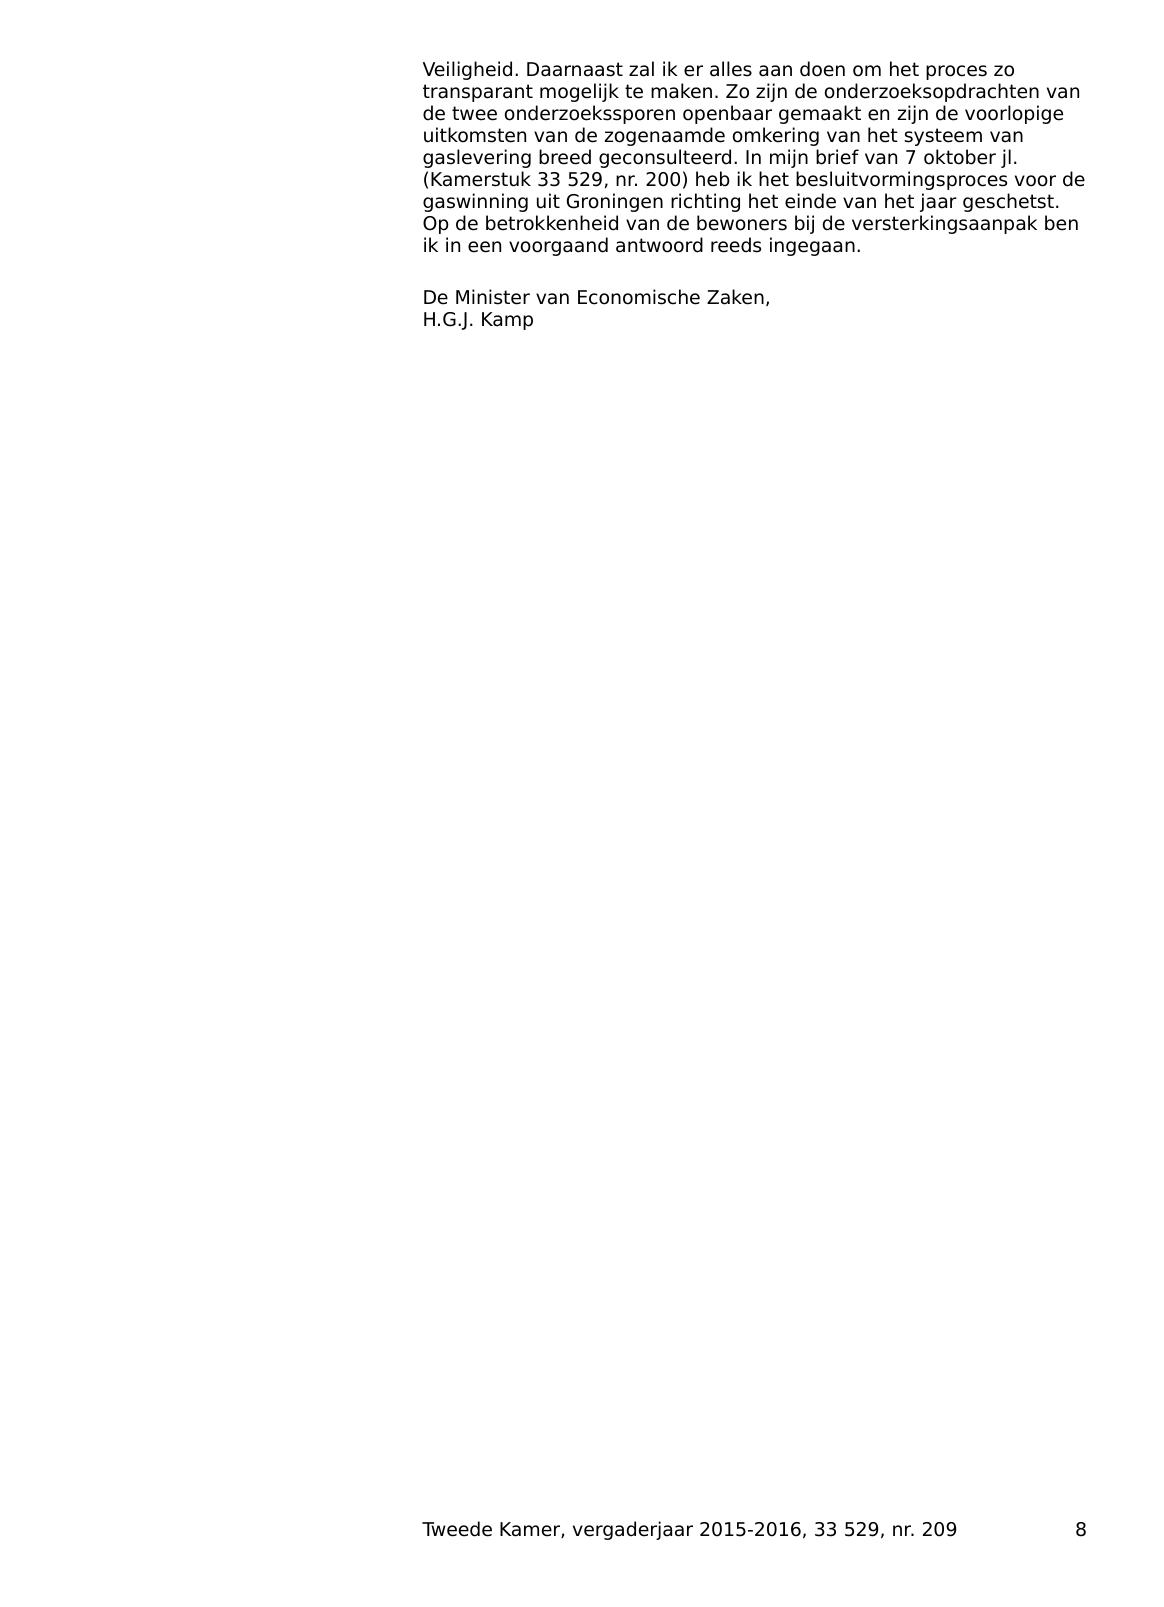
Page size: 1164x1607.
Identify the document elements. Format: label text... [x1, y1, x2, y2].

text Veiligheid. Daarnaast zal ik er alles aan doen om het proces zo transparant mogelijk te maken. Zo zijn de onderzoeksopdrachten van de twee onderzoekssporen openbaar gemaakt en zijn de voorlopige uitkomsten van de zogenaamde omkering van het systeem van gaslevering breed geconsulteerd. In mijn brief van 7 oktober jl. (Kamerstuk 33 529, nr. 200) heb ik het besluitvormingsproces voor de gaswinning uit Groningen richting het einde van het jaar geschetst. Op de betrokkenheid van de bewoners bij de versterkingsaanpak ben ik in een voorgaand antwoord reeds ingegaan. [422, 59, 1087, 257]
text De Minister van Economische Zaken, H.G.J. Kamp [422, 287, 1087, 331]
